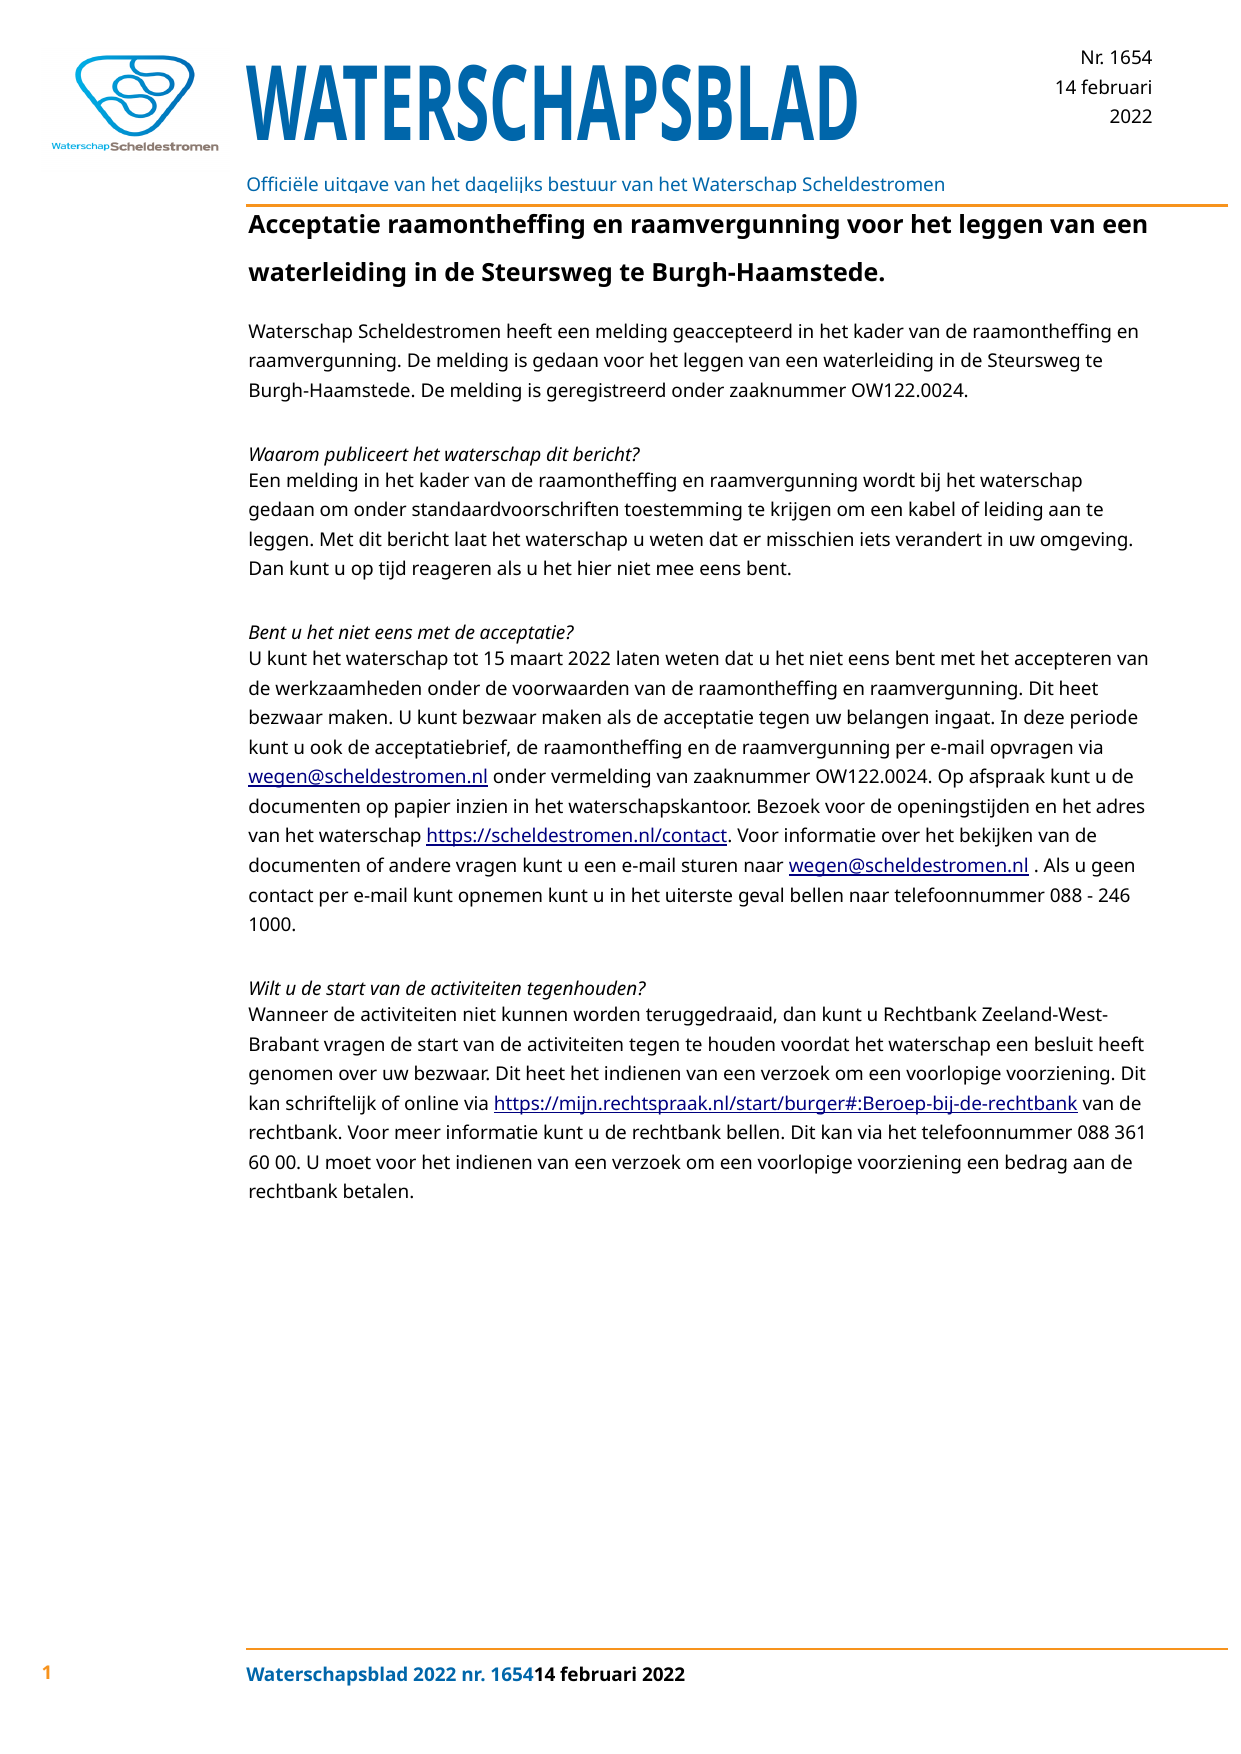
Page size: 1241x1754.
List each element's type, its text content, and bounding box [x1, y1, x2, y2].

text Acceptatie raamontheffing en raamvergunning voor het leggen van een waterleiding in de Steursweg te Burgh-Haamstede. [248, 207, 1152, 288]
text Wanneer de activiteiten niet kunnen worden teruggedraaid, dan kunt u Rechtbank Zeeland-West-Brabant vragen de start van de activiteiten tegen te houden voordat het waterschap een besluit heeft genomen over uw bezwaar. Dit heet het indienen van een verzoek om een voorlopige voorziening. Dit kan schriftelijk of online via https://mijn.rechtspraak.nl/start/burger#:Beroep-bij-de-rechtbank van de rechtbank. Voor meer informatie kunt u de rechtbank bellen. Dit kan via het telefoonnummer 088 361 60 00. U moet voor het indienen van een verzoek om een voorlopige voorziening een bedrag aan de rechtbank betalen. [248, 1001, 1152, 1204]
text Een melding in het kader van de raamontheffing en raamvergunning wordt bij het waterschap gedaan om onder standaardvoorschriften toestemming te krijgen om een kabel of leiding aan te leggen. Met dit bericht laat het waterschap u weten dat er misschien iets verandert in uw omgeving. Dan kunt u op tijd reageren als u het hier niet mee eens bent. [248, 467, 1152, 581]
text Bent u het niet eens met de acceptatie? [248, 619, 1152, 645]
text Waterschap Scheldestromen heeft een melding geaccepteerd in het kader van de raamontheffing en raamvergunning. De melding is gedaan voor het leggen van een waterleiding in de Steursweg te Burgh-Haamstede. De melding is geregistreerd onder zaaknummer OW122.0024. [248, 318, 1152, 403]
text U kunt het waterschap tot 15 maart 2022 laten weten dat u het niet eens bent met het accepteren van de werkzaamheden onder de voorwaarden van de raamontheffing en raamvergunning. Dit heet bezwaar maken. U kunt bezwaar maken als de acceptatie tegen uw belangen ingaat. In deze periode kunt u ook de acceptatiebrief, de raamontheffing en de raamvergunning per e-mail opvragen via wegen@scheldestromen.nl onder vermelding van zaaknummer OW122.0024. Op afspraak kunt u de documenten op papier inzien in het waterschapskantoor. Bezoek voor de openingstijden en het adres van het waterschap https://scheldestromen.nl/contact. Voor informatie over het bekijken van de documenten of andere vragen kunt u een e-mail sturen naar wegen@scheldestromen.nl . Als u geen contact per e-mail kunt opnemen kunt u in het uiterste geval bellen naar telefoonnummer 088 - 246 1000. [248, 645, 1152, 937]
text Waarom publiceert het waterschap dit bericht? [248, 441, 1152, 467]
text Wilt u de start van de activiteiten tegenhouden? [248, 975, 1152, 1001]
picture [41, 47, 231, 172]
